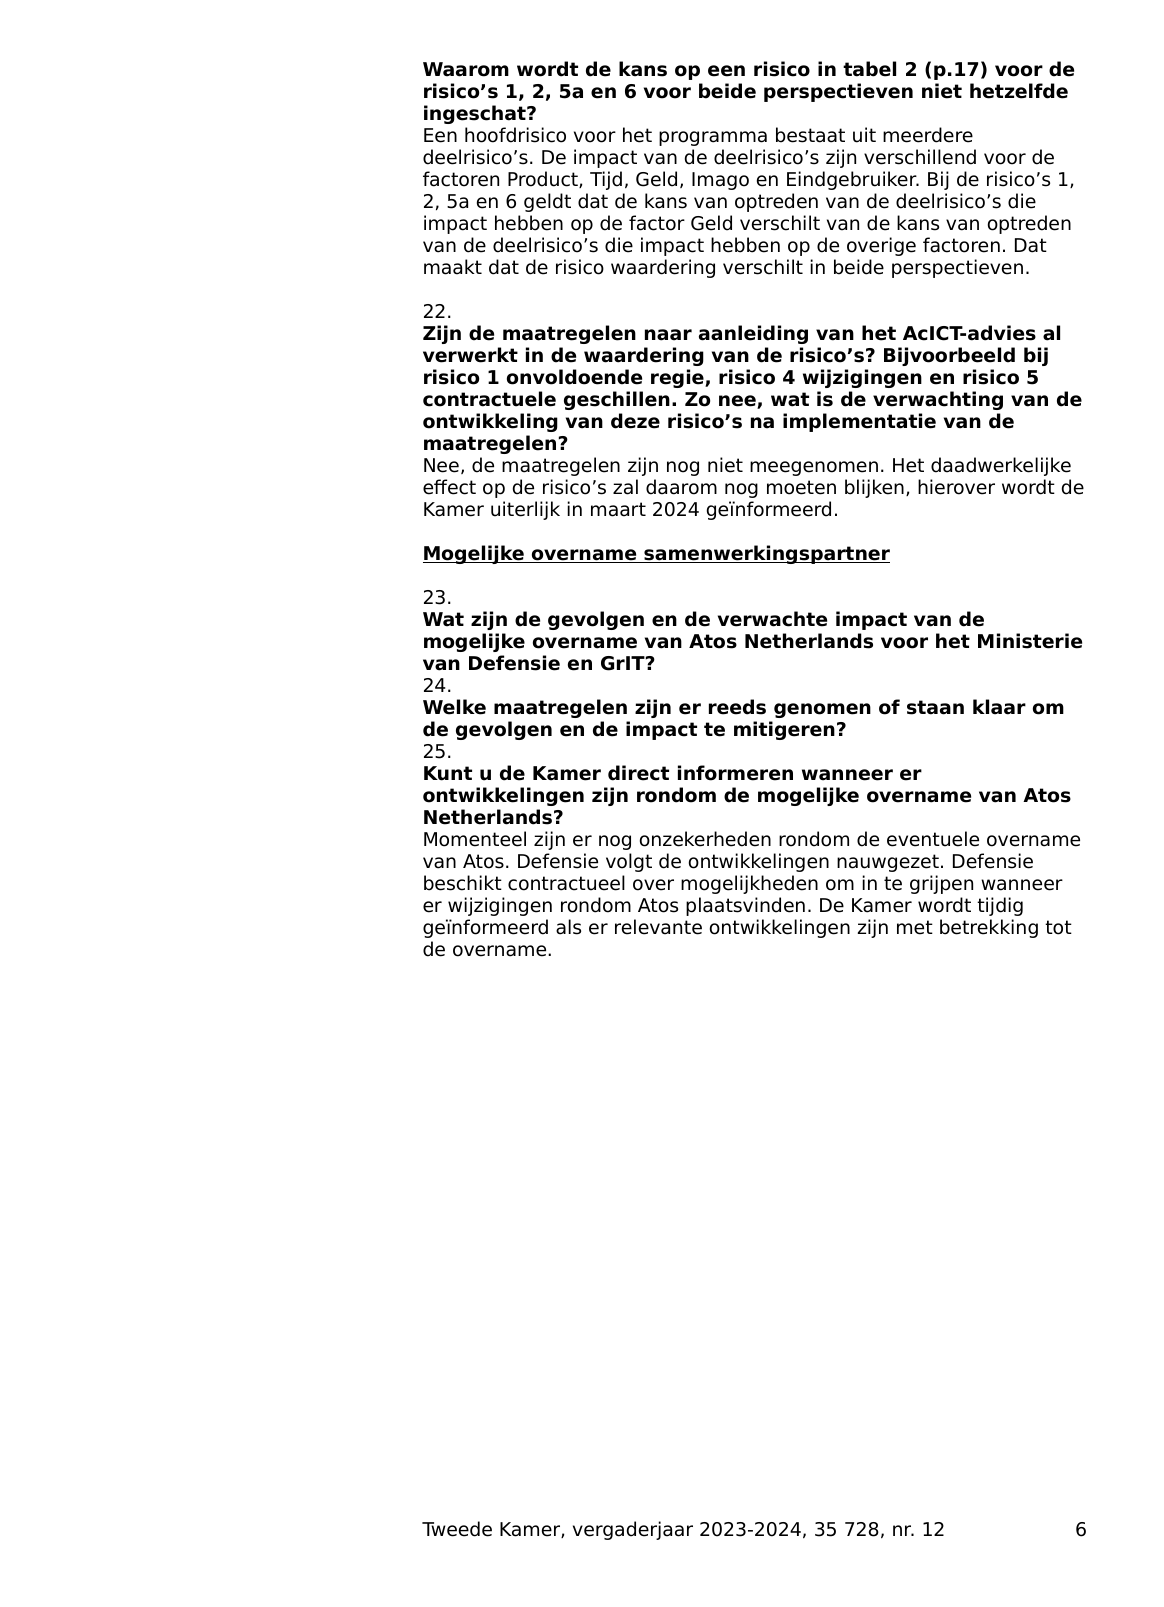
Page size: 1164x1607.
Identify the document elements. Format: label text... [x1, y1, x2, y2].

text 22. [422, 301, 1087, 323]
subtitle Mogelijke overname samenwerkingspartner [422, 543, 1087, 565]
text 24. [422, 675, 1087, 697]
text Zijn de maatregelen naar aanleiding van het AcICT-advies al verwerkt in de waardering van de risico’s? Bijvoorbeeld bij risico 1 onvoldoende regie, risico 4 wijzigingen en risico 5 contractuele geschillen. Zo nee, wat is de verwachting van de ontwikkeling van deze risico’s na implementatie van de maatregelen? [422, 323, 1087, 455]
text 25. [422, 741, 1087, 763]
text Kunt u de Kamer direct informeren wanneer er ontwikkelingen zijn rondom de mogelijke overname van Atos Netherlands? [422, 763, 1087, 829]
text Waarom wordt de kans op een risico in tabel 2 (p.17) voor de risico’s 1, 2, 5a en 6 voor beide perspectieven niet hetzelfde ingeschat? [422, 59, 1087, 125]
text Welke maatregelen zijn er reeds genomen of staan klaar om de gevolgen en de impact te mitigeren? [422, 697, 1087, 741]
text Nee, de maatregelen zijn nog niet meegenomen. Het daadwerkelijke effect op de risico’s zal daarom nog moeten blijken, hierover wordt de Kamer uiterlijk in maart 2024 geïnformeerd. [422, 455, 1087, 521]
text 23. [422, 587, 1087, 609]
text Een hoofdrisico voor het programma bestaat uit meerdere deelrisico’s. De impact van de deelrisico’s zijn verschillend voor de factoren Product, Tijd, Geld, Imago en Eindgebruiker. Bij de risico’s 1, 2, 5a en 6 geldt dat de kans van optreden van de deelrisico’s die impact hebben op de factor Geld verschilt van de kans van optreden van de deelrisico’s die impact hebben op de overige factoren. Dat maakt dat de risico waardering verschilt in beide perspectieven. [422, 125, 1087, 279]
text Momenteel zijn er nog onzekerheden rondom de eventuele overname van Atos. Defensie volgt de ontwikkelingen nauwgezet. Defensie beschikt contractueel over mogelijkheden om in te grijpen wanneer er wijzigingen rondom Atos plaatsvinden. De Kamer wordt tijdig geïnformeerd als er relevante ontwikkelingen zijn met betrekking tot de overname. [422, 829, 1087, 961]
text Wat zijn de gevolgen en de verwachte impact van de mogelijke overname van Atos Netherlands voor het Ministerie van Defensie en GrIT? [422, 609, 1087, 675]
